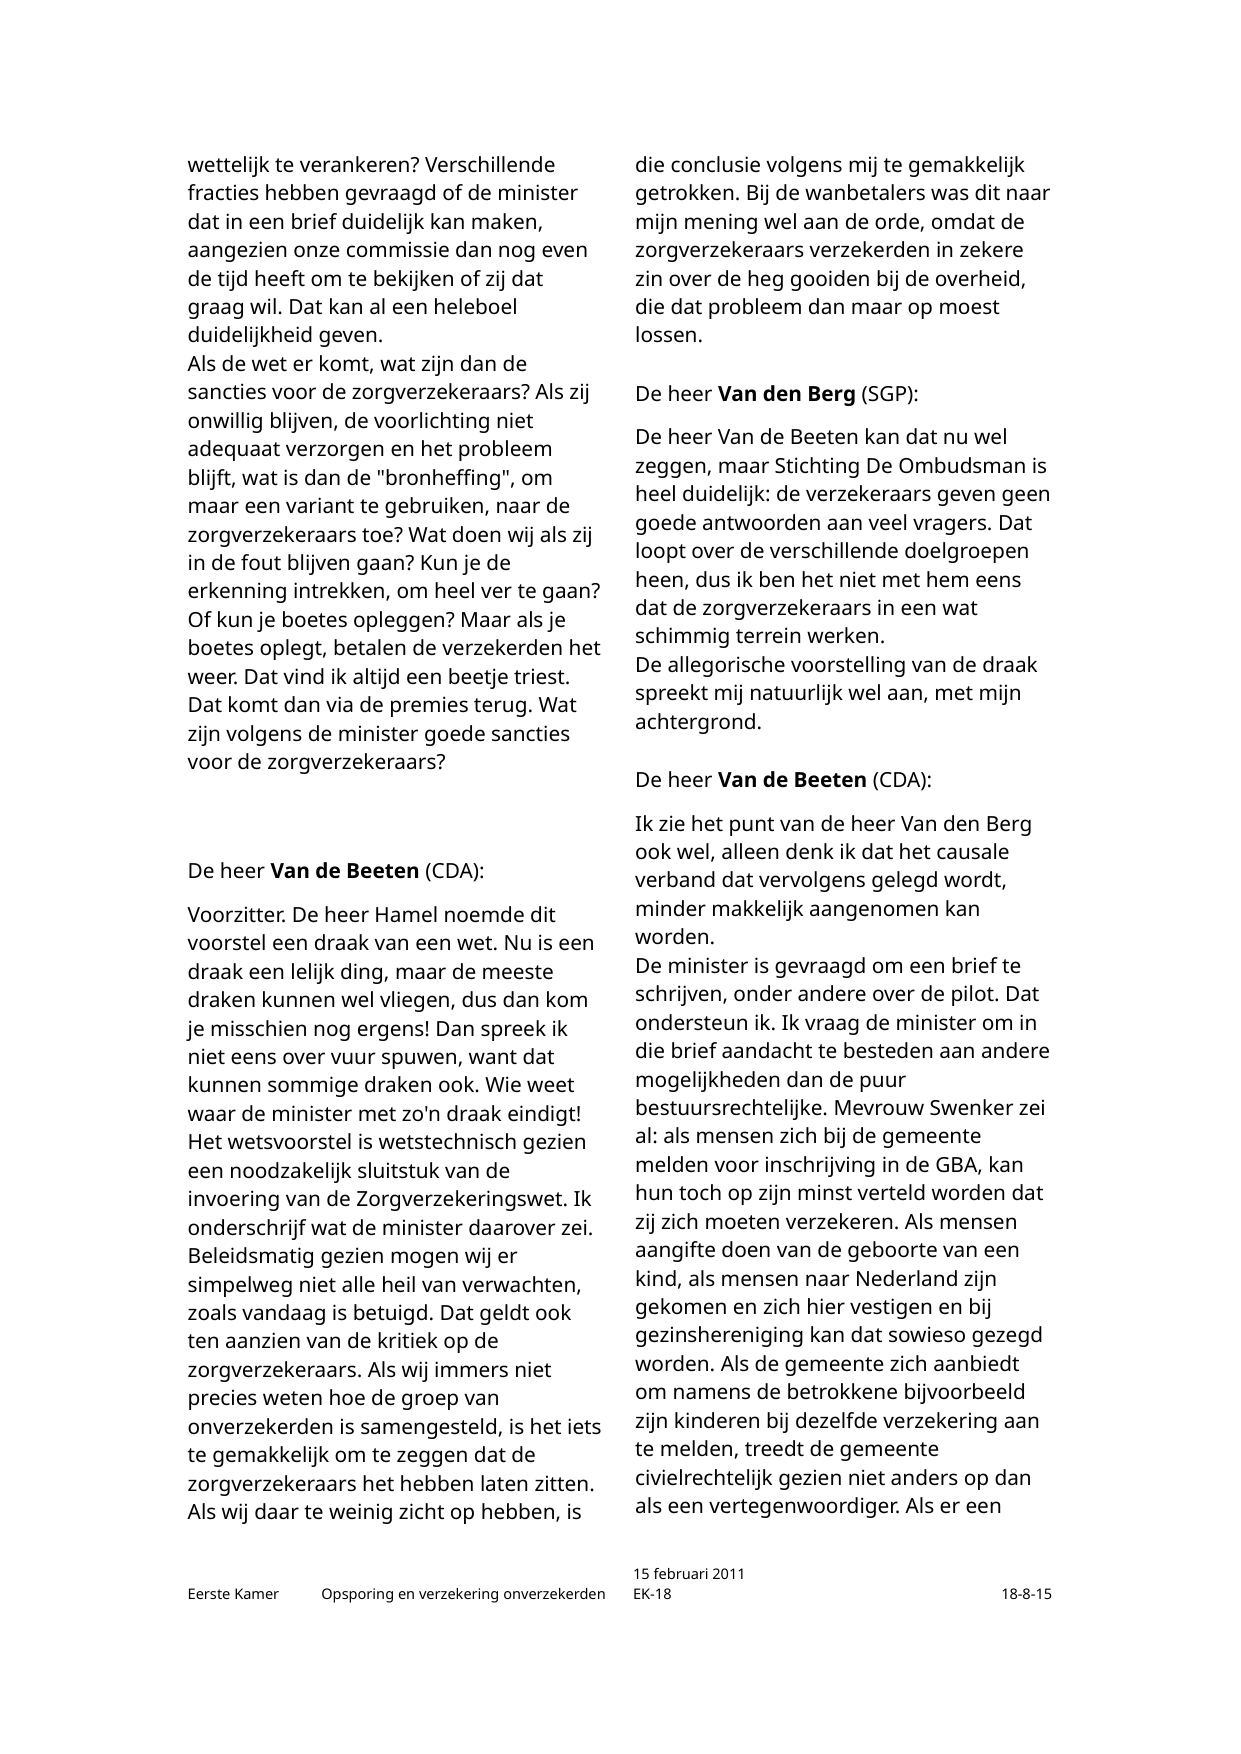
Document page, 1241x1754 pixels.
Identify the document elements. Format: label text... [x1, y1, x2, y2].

text die conclusie volgens mij te gemakkelijk getrokken. Bij de wanbetalers was dit naar mijn mening wel aan de orde, omdat de zorgverzekeraars verzekerden in zekere zin over de heg gooiden bij de overheid, die dat probleem dan maar op moest lossen. [635, 150, 1053, 349]
text De heer Van de Beeten kan dat nu wel zeggen, maar Stichting De Ombudsman is heel duidelijk: de verzekeraars geven geen goede antwoorden aan veel vragers. Dat loopt over de verschillende doelgroepen heen, dus ik ben het niet met hem eens dat de zorgverzekeraars in een wat schimmig terrein werken. [635, 422, 1053, 650]
text De heer Van de Beeten (CDA): [187, 857, 605, 885]
text Ik zie het punt van de heer Van den Berg ook wel, alleen denk ik dat het causale verband dat vervolgens gelegd wordt, minder makkelijk aangenomen kan worden. [635, 809, 1053, 951]
text Als de wet er komt, wat zijn dan de sancties voor de zorgverzekeraars? Als zij onwillig blijven, de voorlichting niet adequaat verzorgen en het probleem blijft, wat is dan de "bronheffing", om maar een variant te gebruiken, naar de zorgverzekeraars toe? Wat doen wij als zij in de fout blijven gaan? Kun je de erkenning intrekken, om heel ver te gaan? Of kun je boetes opleggen? Maar als je boetes oplegt, betalen de verzekerden het weer. Dat vind ik altijd een beetje triest. Dat komt dan via de premies terug. Wat zijn volgens de minister goede sancties voor de zorgverzekeraars? [187, 349, 605, 776]
text De minister is gevraagd om een brief te schrijven, onder andere over de pilot. Dat ondersteun ik. Ik vraag de minister om in die brief aandacht te besteden aan andere mogelijkheden dan de puur bestuursrechtelijke. Mevrouw Swenker zei al: als mensen zich bij de gemeente melden voor inschrijving in de GBA, kan hun toch op zijn minst verteld worden dat zij zich moeten verzekeren. Als mensen aangifte doen van de geboorte van een kind, als mensen naar Nederland zijn gekomen en zich hier vestigen en bij gezinshereniging kan dat sowieso gezegd worden. Als de gemeente zich aanbiedt om namens de betrokkene bijvoorbeeld zijn kinderen bij dezelfde verzekering aan te melden, treedt de gemeente civielrechtelijk gezien niet anders op dan als een vertegenwoordiger. Als er een [635, 951, 1053, 1520]
text wettelijk te verankeren? Verschillende fracties hebben gevraagd of de minister dat in een brief duidelijk kan maken, aangezien onze commissie dan nog even de tijd heeft om te bekijken of zij dat graag wil. Dat kan al een heleboel duidelijkheid geven. [187, 150, 605, 349]
text Het wetsvoorstel is wetstechnisch gezien een noodzakelijk sluitstuk van de invoering van de Zorgverzekeringswet. Ik onderschrijf wat de minister daarover zei. Beleidsmatig gezien mogen wij er simpelweg niet alle heil van verwachten, zoals vandaag is betuigd. Dat geldt ook ten aanzien van de kritiek op de zorgverzekeraars. Als wij immers niet precies weten hoe de groep van onverzekerden is samengesteld, is het iets te gemakkelijk om te zeggen dat de zorgverzekeraars het hebben laten zitten. Als wij daar te weinig zicht op hebben, is [187, 1127, 605, 1526]
text De allegorische voorstelling van de draak spreekt mij natuurlijk wel aan, met mijn achtergrond. [635, 650, 1053, 735]
text Voorzitter. De heer Hamel noemde dit voorstel een draak van een wet. Nu is een draak een lelijk ding, maar de meeste draken kunnen wel vliegen, dus dan kom je misschien nog ergens! Dan spreek ik niet eens over vuur spuwen, want dat kunnen sommige draken ook. Wie weet waar de minister met zo'n draak eindigt! [187, 900, 605, 1127]
text  [187, 806, 605, 834]
text De heer Van de Beeten (CDA): [635, 765, 1053, 794]
text De heer Van den Berg (SGP): [635, 379, 1053, 407]
